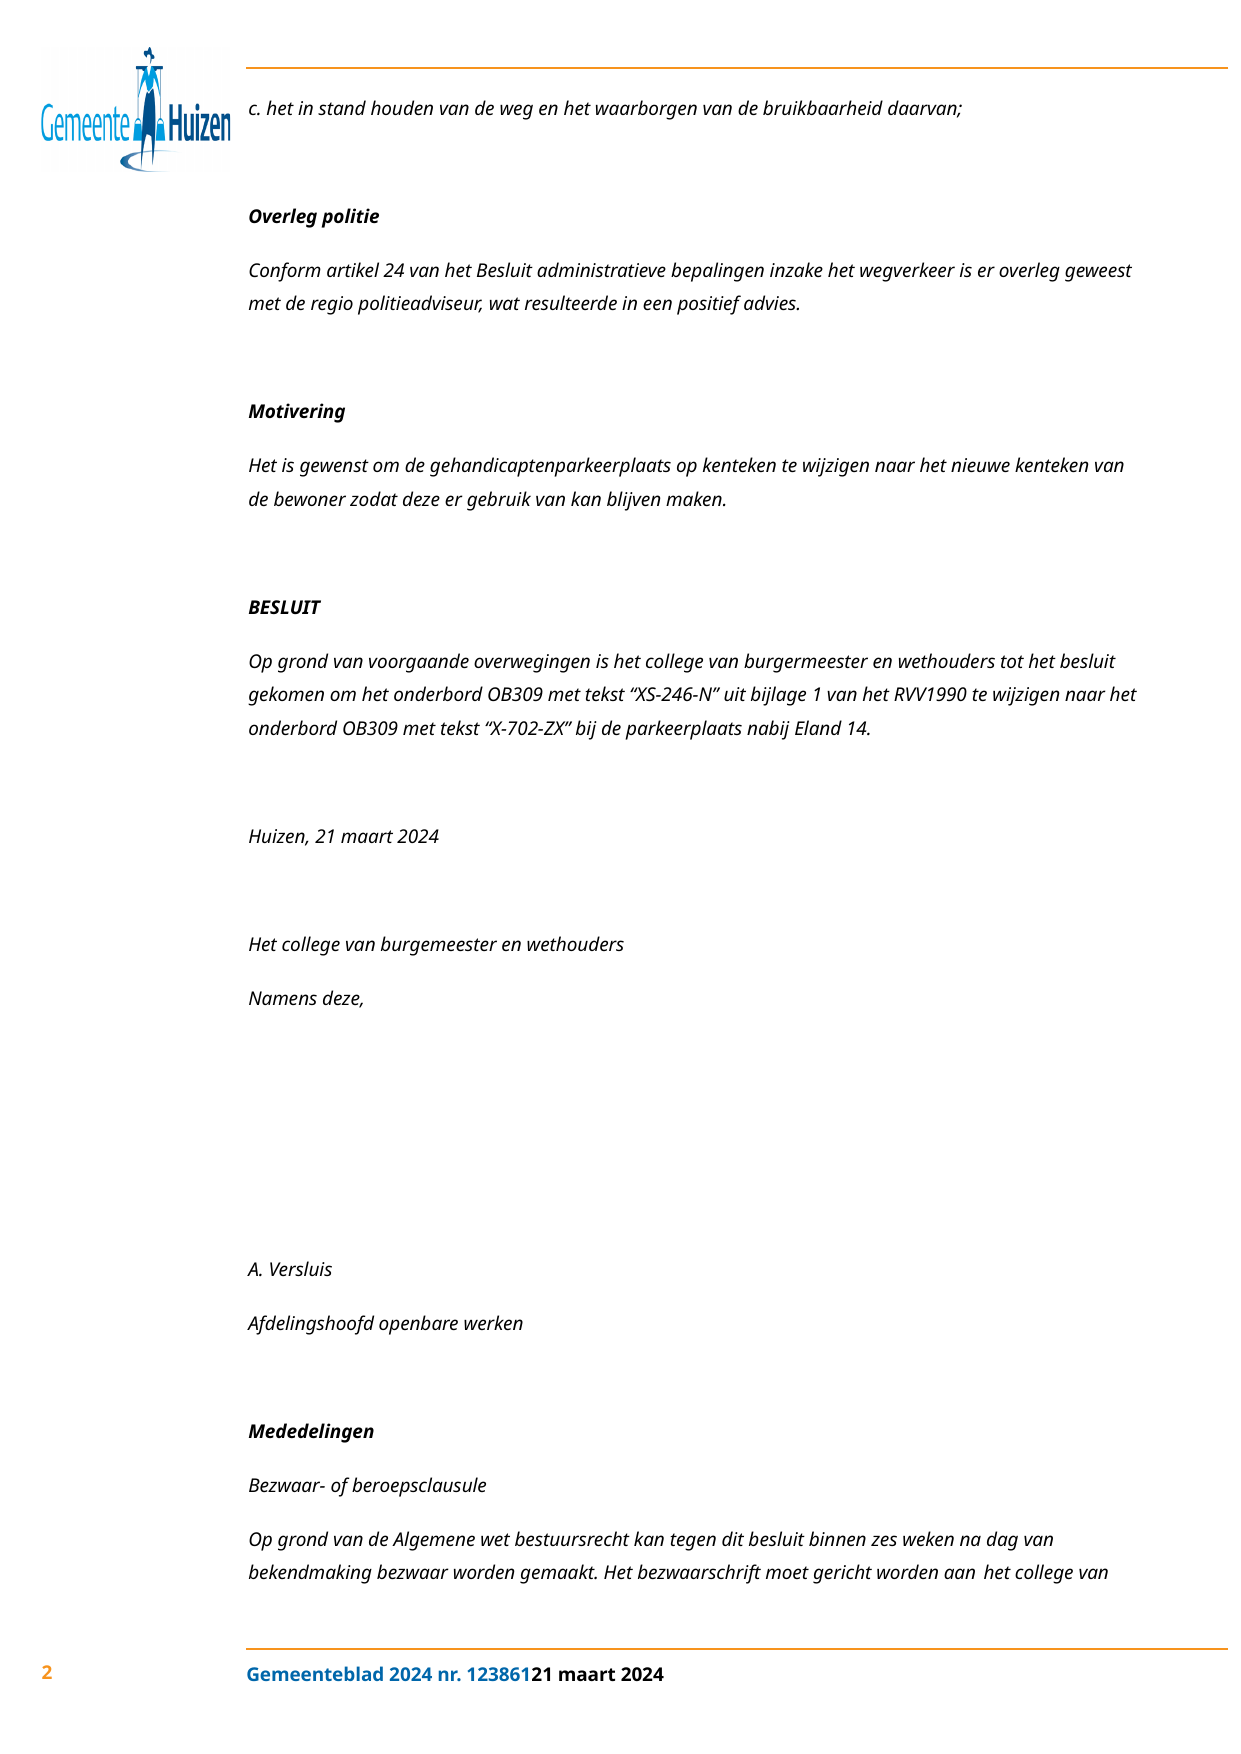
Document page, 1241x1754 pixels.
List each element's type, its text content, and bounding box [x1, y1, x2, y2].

text c. het in stand houden van de weg en het waarborgen van de bruikbaarheid daarvan; [248, 95, 1152, 121]
text Huizen, 21 maart 2024 [248, 823, 1152, 849]
text A. Versluis [248, 1256, 1152, 1281]
text Overleg politie [248, 203, 1152, 229]
text Mededelingen [248, 1418, 1152, 1444]
picture [41, 47, 231, 172]
text Motivering [248, 398, 1152, 424]
text Conform artikel 24 van het Besluit administratieve bepalingen inzake het wegverkeer is er overleg geweest met de regio politieadviseur, wat resulteerde in een positief advies. [248, 257, 1152, 316]
text Bezwaar- of beroepsclausule [248, 1472, 1152, 1498]
text Het college van burgemeester en wethouders [248, 931, 1152, 957]
text Het is gewenst om de gehandicaptenparkeerplaats op kenteken te wijzigen naar het nieuwe kenteken van de bewoner zodat deze er gebruik van kan blijven maken. [248, 453, 1152, 512]
text Op grond van voorgaande overwegingen is het college van burgermeester en wethouders tot het besluit gekomen om het onderbord OB309 met tekst “XS-246-N” uit bijlage 1 van het RVV1990 te wijzigen naar het onderbord OB309 met tekst “X-702-ZX” bij de parkeerplaats nabij Eland 14. [248, 648, 1152, 741]
text Namens deze, [248, 985, 1152, 1011]
text BESLUIT [248, 594, 1152, 620]
text Afdelingshoofd openbare werken [248, 1310, 1152, 1336]
text Op grond van de Algemene wet bestuursrecht kan tegen dit besluit binnen zes weken na dag van bekendmaking bezwaar worden gemaakt. Het bezwaarschrift moet gericht worden aan het college van [248, 1526, 1152, 1585]
